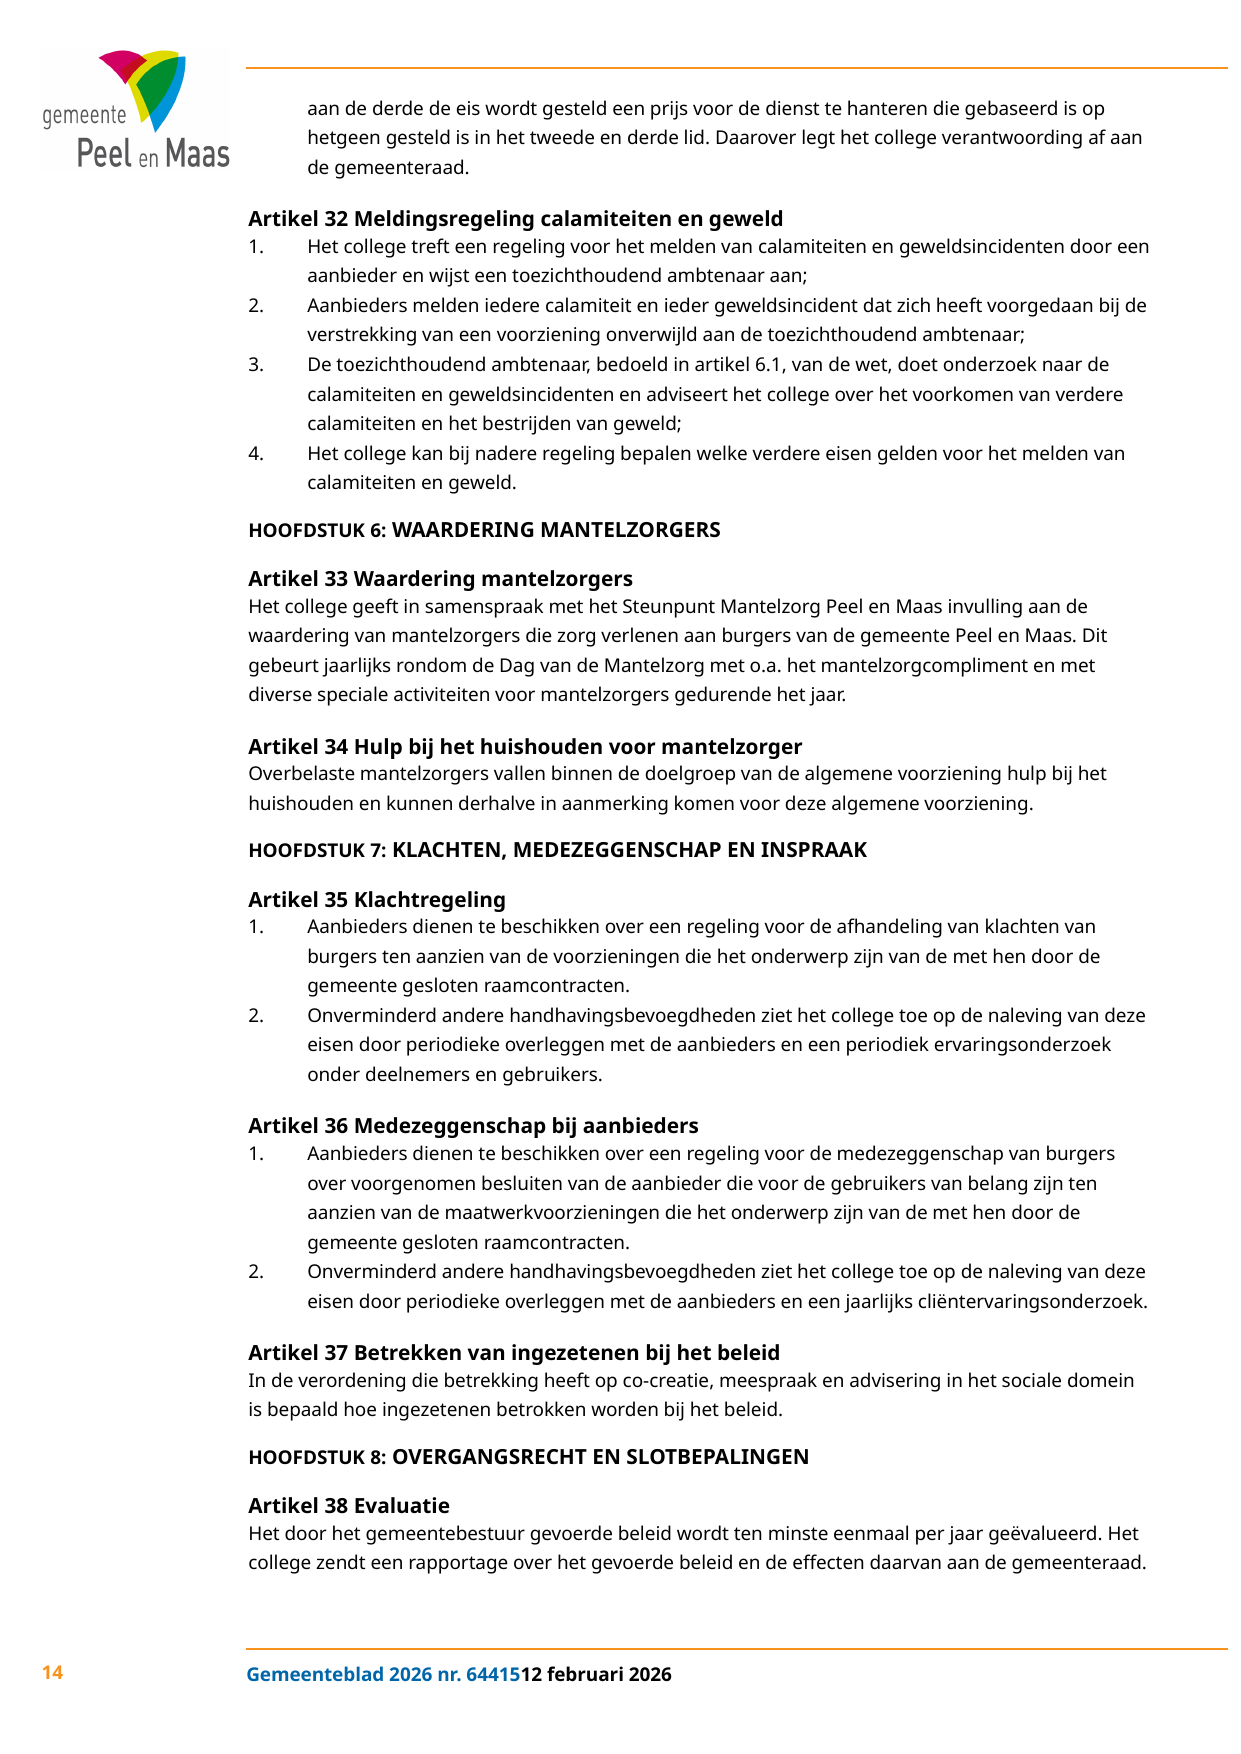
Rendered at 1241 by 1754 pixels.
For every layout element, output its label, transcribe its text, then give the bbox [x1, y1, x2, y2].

text Het college geeft in samenspraak met het Steunpunt Mantelzorg Peel en Maas invulling aan de waardering van mantelzorgers die zorg verlenen aan burgers van de gemeente Peel en Maas. Dit gebeurt jaarlijks rondom de Dag van de Mantelzorg met o.a. het mantelzorgcompliment en met diverse speciale activiteiten voor mantelzorgers gedurende het jaar. [248, 593, 1152, 707]
text Overbelaste mantelzorgers vallen binnen de doelgroep van de algemene voorziening hulp bij het huishouden en kunnen derhalve in aanmerking komen voor deze algemene voorziening. [248, 760, 1152, 816]
text Artikel 33 Waardering mantelzorgers [248, 564, 1152, 593]
text In de verordening die betrekking heeft op co-creatie, meespraak en advisering in het sociale domein is bepaald hoe ingezetenen betrokken worden bij het beleid. [248, 1367, 1152, 1422]
text Artikel 35 Klachtregeling [248, 885, 1152, 913]
list Aanbieders dienen te beschikken over een regeling voor de medezeggenschap van burgers over voorgenomen besluiten van de aanbieder die voor de gebruikers van belang zijn ten aanzien van de maatwerkvoorzieningen die het onderwerp zijn van de met hen door de gemeente gesloten raamcontracten. [248, 1140, 1152, 1254]
picture [41, 47, 231, 172]
list Het college kan bij nadere regeling bepalen welke verdere eisen gelden voor het melden van calamiteiten en geweld. [248, 440, 1152, 495]
text HOOFDSTUK 8: OVERGANGSRECHT EN SLOTBEPALINGEN [248, 1442, 1152, 1471]
list aan de derde de eis wordt gesteld een prijs voor de dienst te hanteren die gebaseerd is op hetgeen gesteld is in het tweede en derde lid. Daarover legt het college verantwoording af aan de gemeenteraad. [248, 95, 1152, 180]
list De toezichthoudend ambtenaar, bedoeld in artikel 6.1, van de wet, doet onderzoek naar de calamiteiten en geweldsincidenten en adviseert het college over het voorkomen van verdere calamiteiten en het bestrijden van geweld; [248, 351, 1152, 436]
text Artikel 34 Hulp bij het huishouden voor mantelzorger [248, 732, 1152, 760]
list Onverminderd andere handhavingsbevoegdheden ziet het college toe op de naleving van deze eisen door periodieke overleggen met de aanbieders en een periodiek ervaringsonderzoek onder deelnemers en gebruikers. [248, 1002, 1152, 1087]
text Artikel 38 Evaluatie [248, 1491, 1152, 1520]
text HOOFDSTUK 6: WAARDERING MANTELZORGERS [248, 515, 1152, 543]
list Het college treft een regeling voor het melden van calamiteiten en geweldsincidenten door een aanbieder en wijst een toezichthoudend ambtenaar aan; [248, 233, 1152, 288]
list Aanbieders melden iedere calamiteit en ieder geweldsincident dat zich heeft voorgedaan bij de verstrekking van een voorziening onverwijld aan de toezichthoudend ambtenaar; [248, 292, 1152, 347]
text Artikel 32 Meldingsregeling calamiteiten en geweld [248, 204, 1152, 233]
list Aanbieders dienen te beschikken over een regeling voor de afhandeling van klachten van burgers ten aanzien van de voorzieningen die het onderwerp zijn van de met hen door de gemeente gesloten raamcontracten. [248, 913, 1152, 998]
text Artikel 37 Betrekken van ingezetenen bij het beleid [248, 1338, 1152, 1367]
list Onverminderd andere handhavingsbevoegdheden ziet het college toe op de naleving van deze eisen door periodieke overleggen met de aanbieders en een jaarlijks cliëntervaringsonderzoek. [248, 1258, 1152, 1314]
text Artikel 36 Medezeggenschap bij aanbieders [248, 1112, 1152, 1140]
text Het door het gemeentebestuur gevoerde beleid wordt ten minste eenmaal per jaar geëvalueerd. Het college zendt een rapportage over het gevoerde beleid en de effecten daarvan aan de gemeenteraad. [248, 1520, 1152, 1575]
text HOOFDSTUK 7: KLACHTEN, MEDEZEGGENSCHAP EN INSPRAAK [248, 836, 1152, 864]
